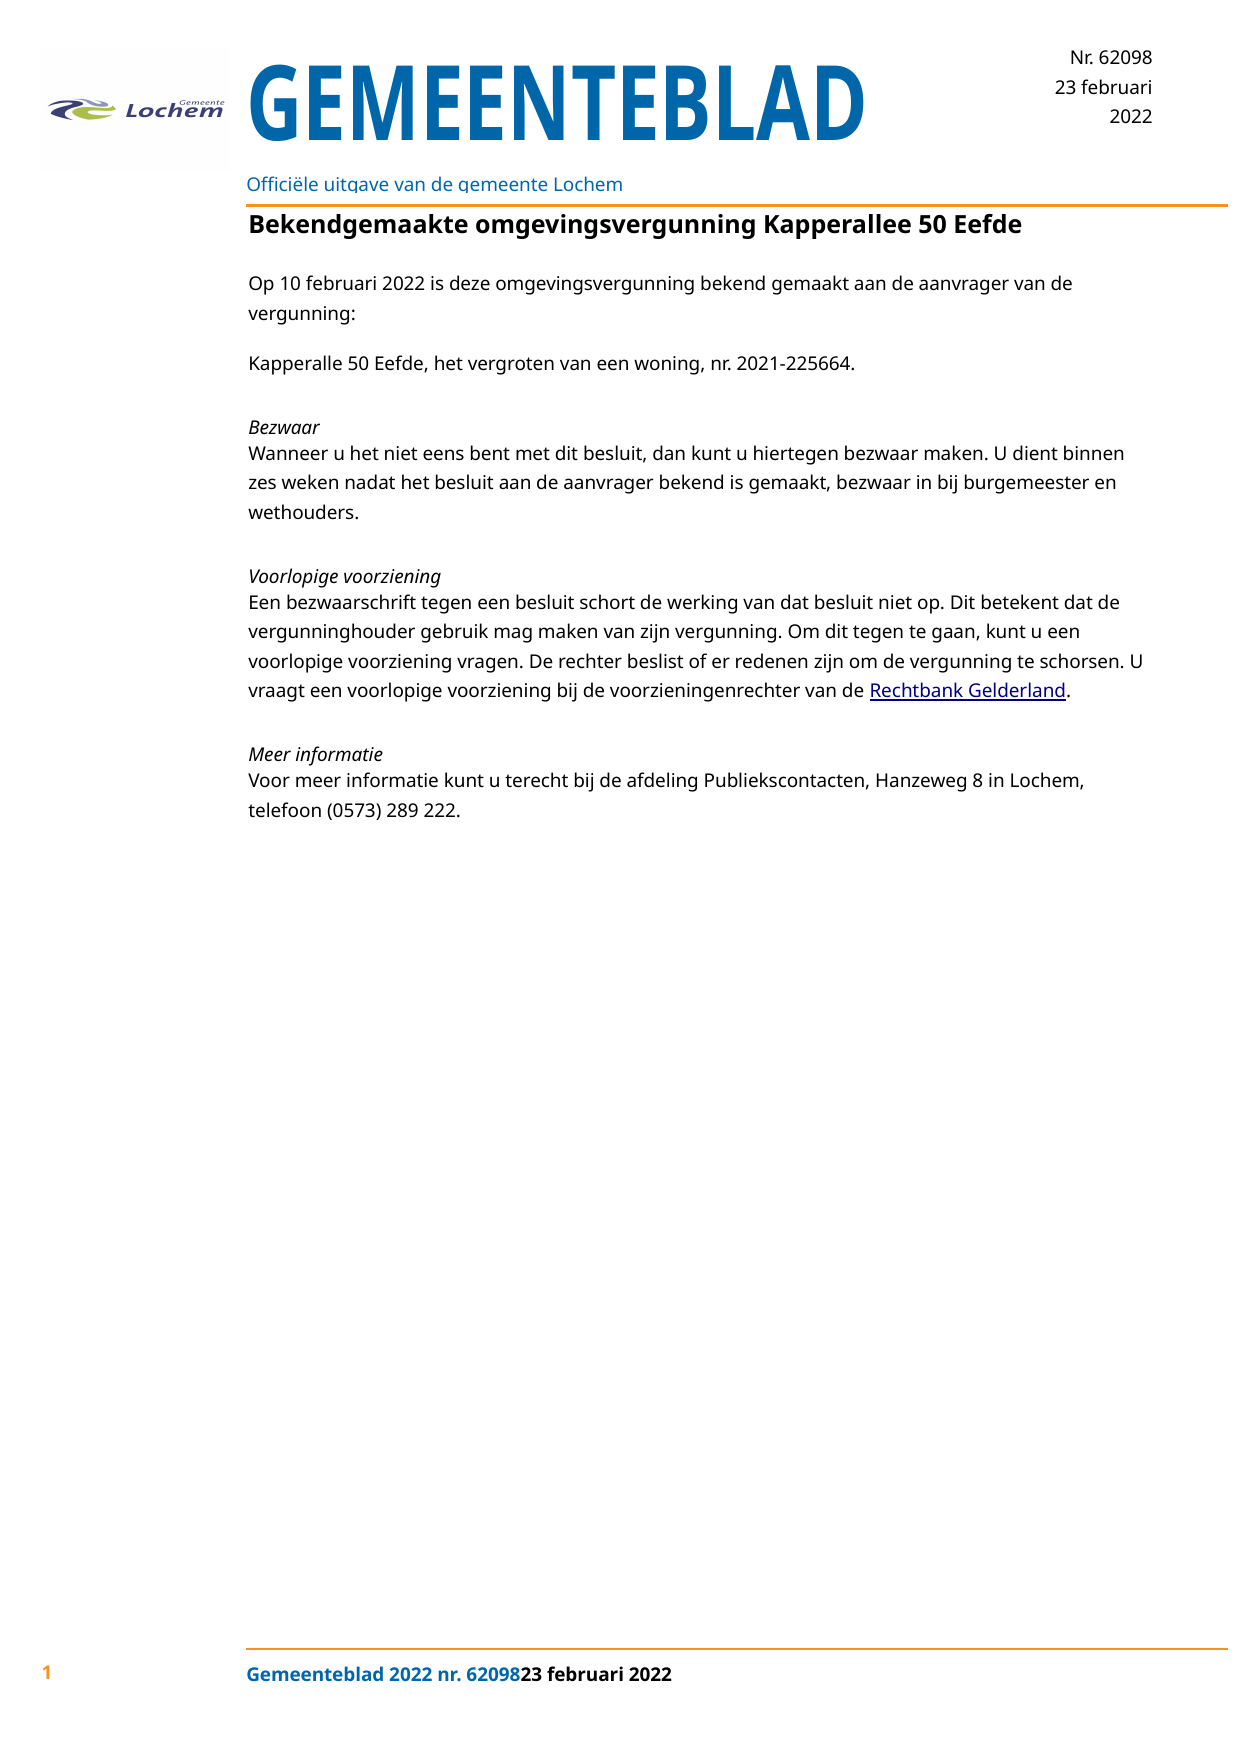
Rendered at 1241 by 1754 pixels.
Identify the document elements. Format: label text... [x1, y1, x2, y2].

text Voorlopige voorziening [248, 563, 1152, 589]
picture [41, 47, 231, 172]
text Een bezwaarschrift tegen een besluit schort de werking van dat besluit niet op. Dit betekent dat de vergunninghouder gebruik mag maken van zijn vergunning. Om dit tegen te gaan, kunt u een voorlopige voorziening vragen. De rechter beslist of er redenen zijn om de vergunning te schorsen. U vraagt een voorlopige voorziening bij de voorzieningenrechter van de Rechtbank Gelderland. [248, 589, 1152, 703]
text Meer informatie [248, 742, 1152, 767]
text Bezwaar [248, 414, 1152, 440]
text Kapperalle 50 Eefde, het vergroten van een woning, nr. 2021-225664. [248, 350, 1152, 376]
text Bekendgemaakte omgevingsvergunning Kapperallee 50 Eefde [248, 207, 1152, 241]
text Voor meer informatie kunt u terecht bij de afdeling Publiekscontacten, Hanzeweg 8 in Lochem, telefoon (0573) 289 222. [248, 767, 1152, 823]
text Wanneer u het niet eens bent met dit besluit, dan kunt u hiertegen bezwaar maken. U dient binnen zes weken nadat het besluit aan de aanvrager bekend is gemaakt, bezwaar in bij burgemeester en wethouders. [248, 440, 1152, 525]
text Op 10 februari 2022 is deze omgevingsvergunning bekend gemaakt aan de aanvrager van de vergunning: [248, 270, 1152, 326]
